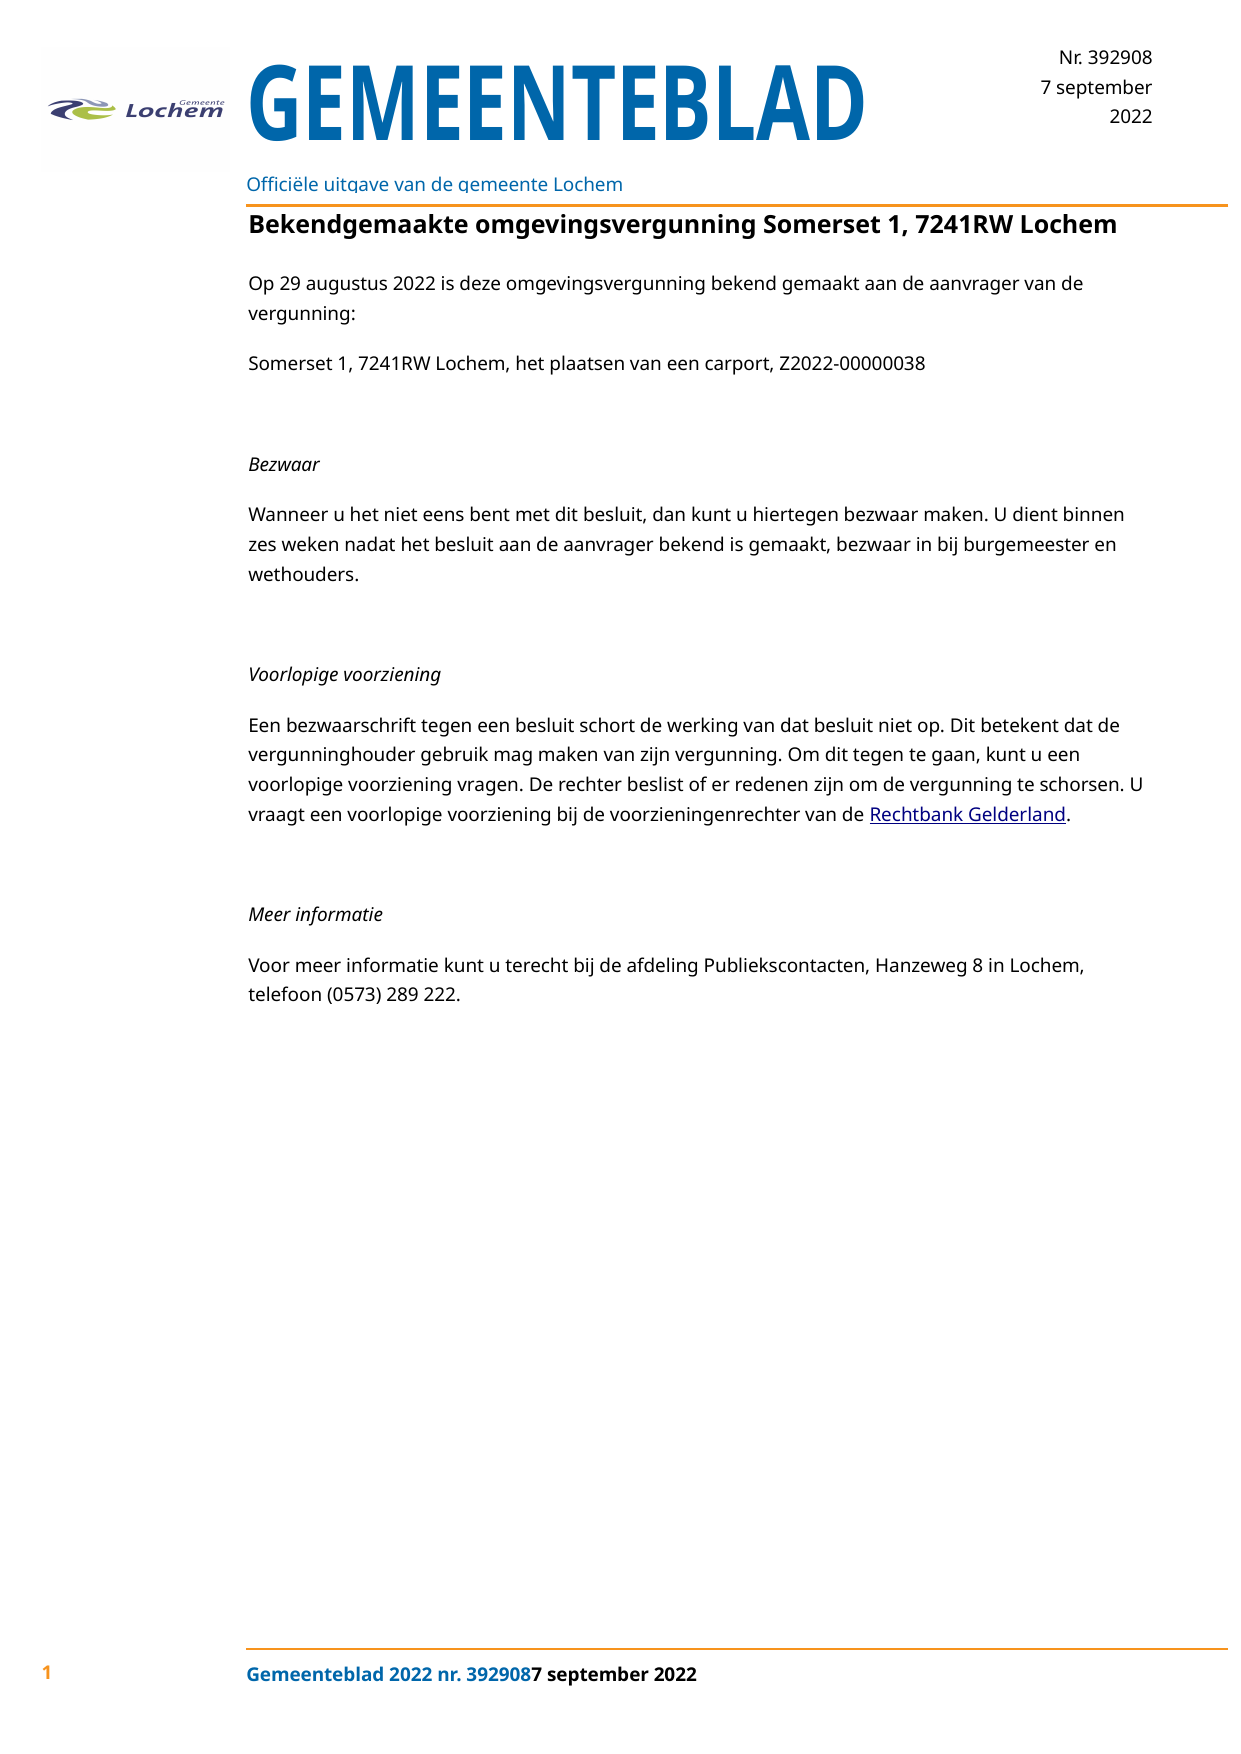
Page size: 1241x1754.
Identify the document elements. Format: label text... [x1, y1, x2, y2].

text Een bezwaarschrift tegen een besluit schort de werking van dat besluit niet op. Dit betekent dat de vergunninghouder gebruik mag maken van zijn vergunning. Om dit tegen te gaan, kunt u een voorlopige voorziening vragen. De rechter beslist of er redenen zijn om de vergunning te schorsen. U vraagt een voorlopige voorziening bij de voorzieningenrechter van de Rechtbank Gelderland. [248, 712, 1152, 826]
text Bezwaar [248, 451, 1152, 477]
text Voorlopige voorziening [248, 662, 1152, 687]
text Meer informatie [248, 902, 1152, 927]
text Voor meer informatie kunt u terecht bij de afdeling Publiekscontacten, Hanzeweg 8 in Lochem, telefoon (0573) 289 222. [248, 952, 1152, 1007]
text Somerset 1, 7241RW Lochem, het plaatsen van een carport, Z2022-00000038 [248, 350, 1152, 376]
picture [41, 47, 231, 172]
text Wanneer u het niet eens bent met dit besluit, dan kunt u hiertegen bezwaar maken. U dient binnen zes weken nadat het besluit aan de aanvrager bekend is gemaakt, bezwaar in bij burgemeester en wethouders. [248, 502, 1152, 586]
text Op 29 augustus 2022 is deze omgevingsvergunning bekend gemaakt aan de aanvrager van de vergunning: [248, 270, 1152, 326]
text Bekendgemaakte omgevingsvergunning Somerset 1, 7241RW Lochem [248, 207, 1152, 241]
